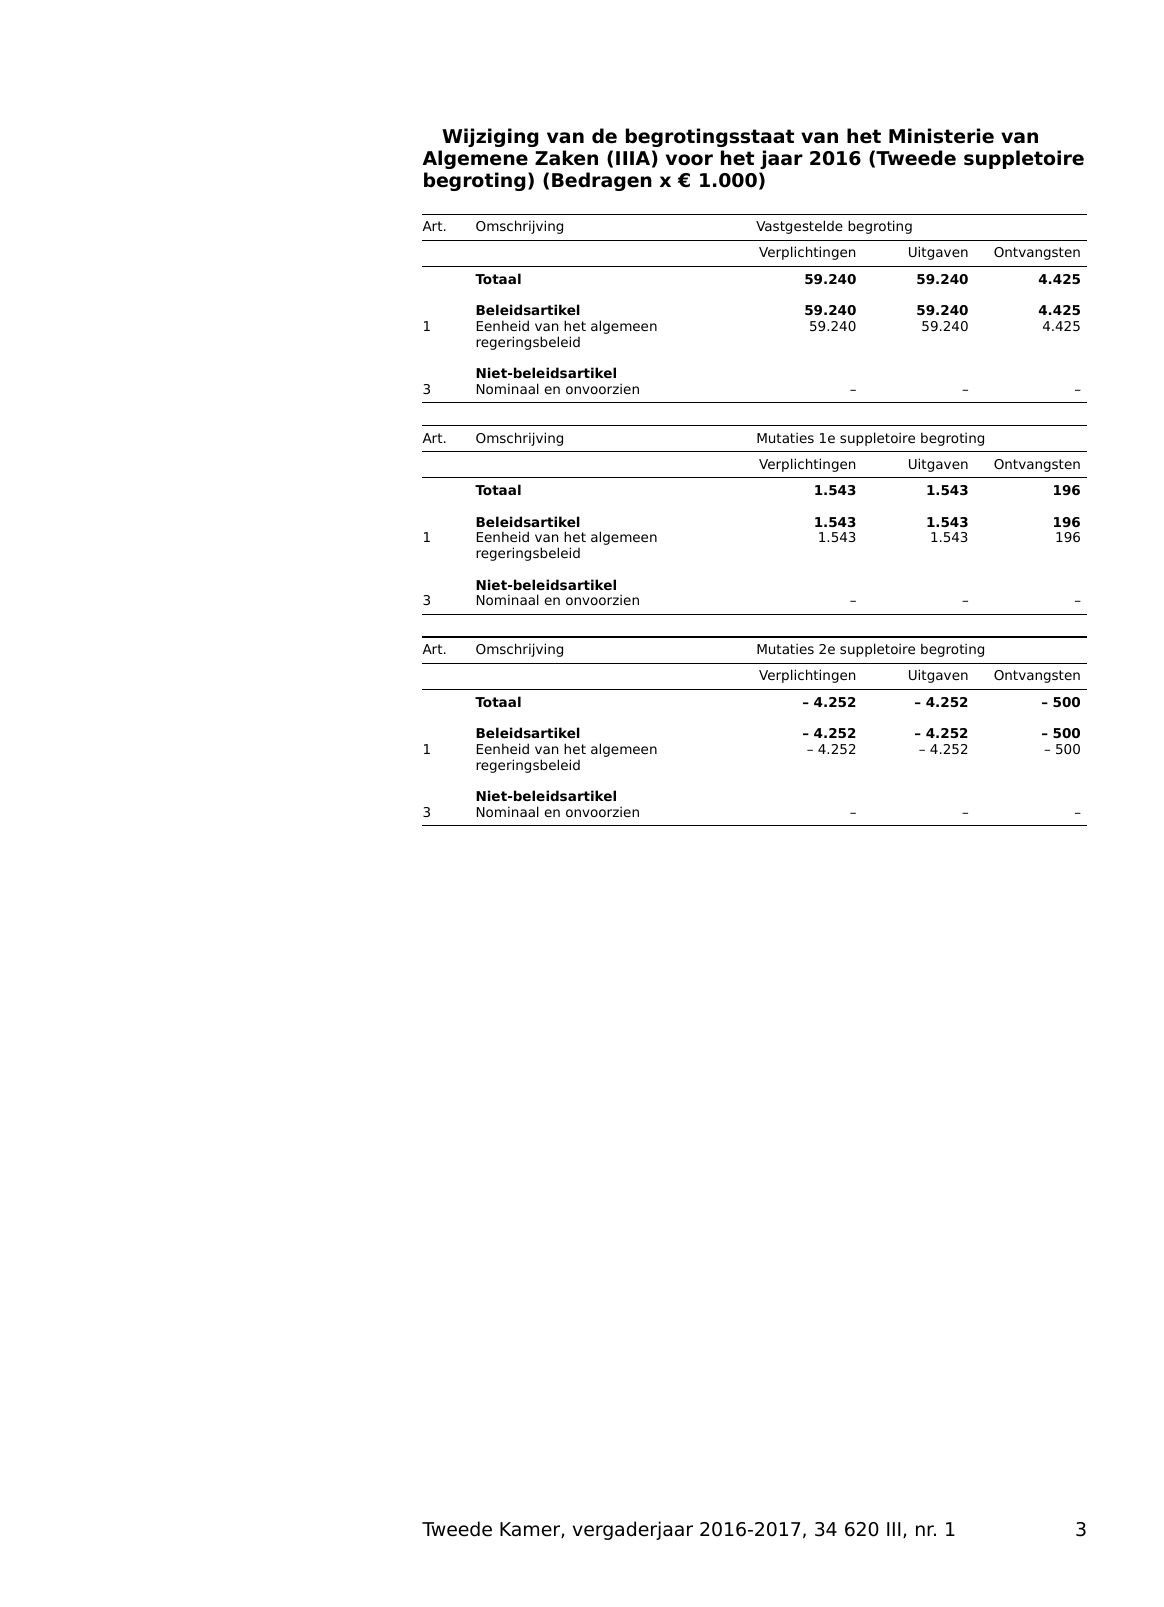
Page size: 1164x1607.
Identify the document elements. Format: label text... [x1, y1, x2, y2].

table_cell [422, 241, 469, 266]
table_cell 59.240 [750, 267, 862, 287]
table_cell [750, 350, 862, 366]
table_header Omschrijving [470, 215, 750, 239]
table_cell [974, 499, 1087, 514]
table_cell – [862, 805, 974, 825]
table_header Art. [422, 426, 469, 451]
table_cell 1.543 [750, 478, 862, 499]
table_cell Uitgaven [862, 664, 974, 689]
table_cell – 500 [974, 742, 1087, 773]
table_cell [422, 514, 469, 530]
table_cell 1.543 [862, 478, 974, 499]
table_cell Niet-beleidsartikel [470, 789, 750, 804]
table_header [974, 215, 1087, 239]
table_cell Nominaal en onvoorzien [470, 593, 750, 613]
table_cell Eenheid van het algemeen regeringsbeleid [470, 530, 750, 562]
table_cell 1 [422, 530, 469, 562]
table_cell [422, 287, 469, 303]
table_cell – 4.252 [862, 690, 974, 710]
table_cell Uitgaven [862, 241, 974, 266]
table_cell 1 [422, 319, 469, 350]
table_cell 196 [974, 530, 1087, 562]
table_cell [862, 287, 974, 303]
table_cell [862, 562, 974, 577]
table_cell [974, 773, 1087, 789]
table_cell Beleidsartikel [470, 514, 750, 530]
table_cell – 500 [974, 726, 1087, 742]
table_cell [422, 710, 469, 726]
table_cell [750, 577, 862, 593]
table_cell [862, 577, 974, 593]
table_cell – 4.252 [750, 726, 862, 742]
table_cell [750, 710, 862, 726]
table_cell Totaal [470, 478, 750, 499]
table_cell [862, 789, 974, 804]
table_cell – 4.252 [862, 726, 974, 742]
table_cell Ontvangsten [974, 452, 1087, 477]
table_cell [974, 577, 1087, 593]
table_cell Verplichtingen [750, 664, 862, 689]
table_cell [750, 562, 862, 577]
table_cell [862, 499, 974, 514]
table_cell [862, 710, 974, 726]
table_cell – 500 [974, 690, 1087, 710]
table_cell [422, 664, 469, 689]
table_cell Beleidsartikel [470, 303, 750, 319]
table_cell [470, 287, 750, 303]
table_cell 196 [974, 514, 1087, 530]
table_cell [422, 690, 469, 710]
table_cell 1 [422, 742, 469, 773]
table_header Art. [422, 215, 469, 239]
table_cell Nominaal en onvoorzien [470, 805, 750, 825]
table_cell [422, 577, 469, 593]
table_cell – [750, 805, 862, 825]
table_cell Uitgaven [862, 452, 974, 477]
table_cell – 4.252 [862, 742, 974, 773]
table_cell [750, 366, 862, 382]
table_cell Ontvangsten [974, 664, 1087, 689]
table_cell [422, 366, 469, 382]
table_cell [422, 478, 469, 499]
table_cell 1.543 [862, 514, 974, 530]
table_cell – [974, 805, 1087, 825]
table_cell [470, 664, 750, 689]
table_cell 59.240 [862, 319, 974, 350]
table_cell 196 [974, 478, 1087, 499]
table_cell – [750, 382, 862, 402]
table_cell Totaal [470, 267, 750, 287]
table_cell 4.425 [974, 303, 1087, 319]
table_cell – [862, 382, 974, 402]
table_cell – 4.252 [750, 690, 862, 710]
table_cell [422, 562, 469, 577]
table_cell [422, 499, 469, 514]
table_cell [470, 452, 750, 477]
table_cell [974, 366, 1087, 382]
table_cell 1.543 [862, 530, 974, 562]
table_cell 59.240 [862, 267, 974, 287]
table_cell 1.543 [750, 514, 862, 530]
table_cell – 4.252 [750, 742, 862, 773]
table_cell 3 [422, 382, 469, 402]
table_cell 4.425 [974, 319, 1087, 350]
table_header Omschrijving [470, 426, 750, 451]
table_cell [470, 350, 750, 366]
table_cell 59.240 [862, 303, 974, 319]
table_cell Beleidsartikel [470, 726, 750, 742]
table_cell Ontvangsten [974, 241, 1087, 266]
table_cell Niet-beleidsartikel [470, 366, 750, 382]
table_cell 59.240 [750, 303, 862, 319]
table_header Vastgestelde begroting [750, 215, 974, 239]
table_cell Verplichtingen [750, 241, 862, 266]
table_cell [974, 287, 1087, 303]
table_cell [470, 773, 750, 789]
table_header Mutaties 2e suppletoire begroting [750, 638, 1087, 662]
table_cell [862, 366, 974, 382]
table_cell [974, 789, 1087, 804]
table_cell Eenheid van het algemeen regeringsbeleid [470, 742, 750, 773]
table_cell [422, 350, 469, 366]
table_cell Niet-beleidsartikel [470, 577, 750, 593]
table_header Art. [422, 638, 469, 662]
table_cell [862, 350, 974, 366]
text Wijziging van de begrotingsstaat van het Ministerie van Algemene Zaken (IIIA) voor het jaar 2016 (Tweede suppletoire begroting) (Bedragen x € 1.000) [422, 126, 1087, 192]
table_cell [974, 710, 1087, 726]
table_cell [750, 789, 862, 804]
table_header Mutaties 1e suppletoire begroting [750, 426, 1087, 451]
table_cell [974, 350, 1087, 366]
table_cell 1.543 [750, 530, 862, 562]
table_cell [862, 773, 974, 789]
table_cell Eenheid van het algemeen regeringsbeleid [470, 319, 750, 350]
table_cell [470, 710, 750, 726]
table_cell [422, 303, 469, 319]
table_cell [470, 241, 750, 266]
table_cell – [750, 593, 862, 613]
table_cell Totaal [470, 690, 750, 710]
table_cell [422, 773, 469, 789]
table_cell [422, 267, 469, 287]
table_cell [422, 726, 469, 742]
table_cell [422, 789, 469, 804]
table_cell Nominaal en onvoorzien [470, 382, 750, 402]
table_cell 3 [422, 593, 469, 613]
table_cell [750, 499, 862, 514]
table_cell [470, 562, 750, 577]
table_cell – [974, 382, 1087, 402]
table_cell – [862, 593, 974, 613]
table_cell 4.425 [974, 267, 1087, 287]
table_cell – [974, 593, 1087, 613]
table_cell [974, 562, 1087, 577]
table_cell 59.240 [750, 319, 862, 350]
table_cell 3 [422, 805, 469, 825]
table_cell [750, 773, 862, 789]
table_cell [470, 499, 750, 514]
table_cell Verplichtingen [750, 452, 862, 477]
table_cell [422, 452, 469, 477]
table_cell [750, 287, 862, 303]
table_header Omschrijving [470, 638, 750, 662]
